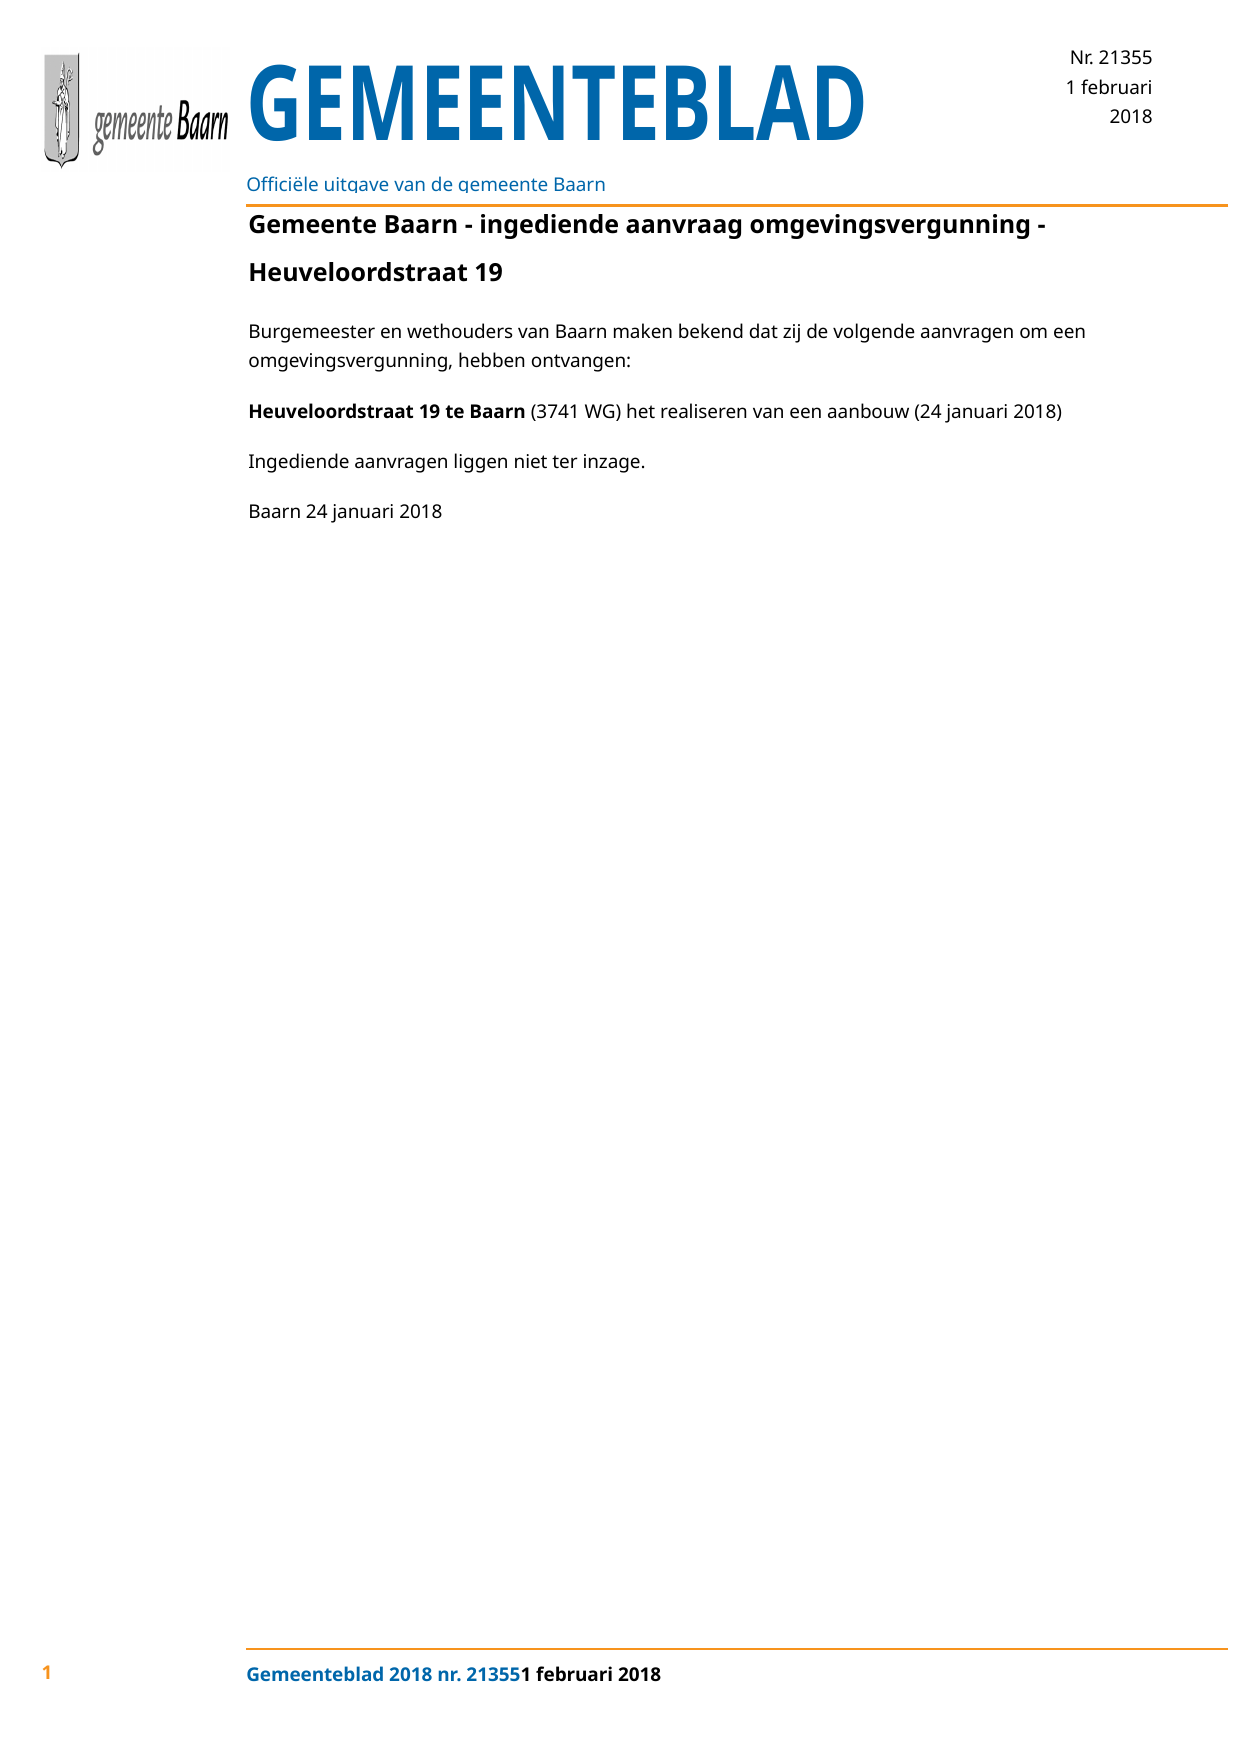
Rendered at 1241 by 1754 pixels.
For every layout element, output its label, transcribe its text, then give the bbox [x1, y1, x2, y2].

text Gemeente Baarn - ingediende aanvraag omgevingsvergunning - Heuveloordstraat 19 [248, 207, 1152, 288]
text Baarn 24 januari 2018 [248, 499, 1152, 524]
text Heuveloordstraat 19 te Baarn (3741 WG) het realiseren van een aanbouw (24 januari 2018) [248, 398, 1152, 424]
picture [41, 47, 231, 172]
text Ingediende aanvragen liggen niet ter inzage. [248, 448, 1152, 474]
text Burgemeester en wethouders van Baarn maken bekend dat zij de volgende aanvragen om een omgevingsvergunning, hebben ontvangen: [248, 318, 1152, 373]
